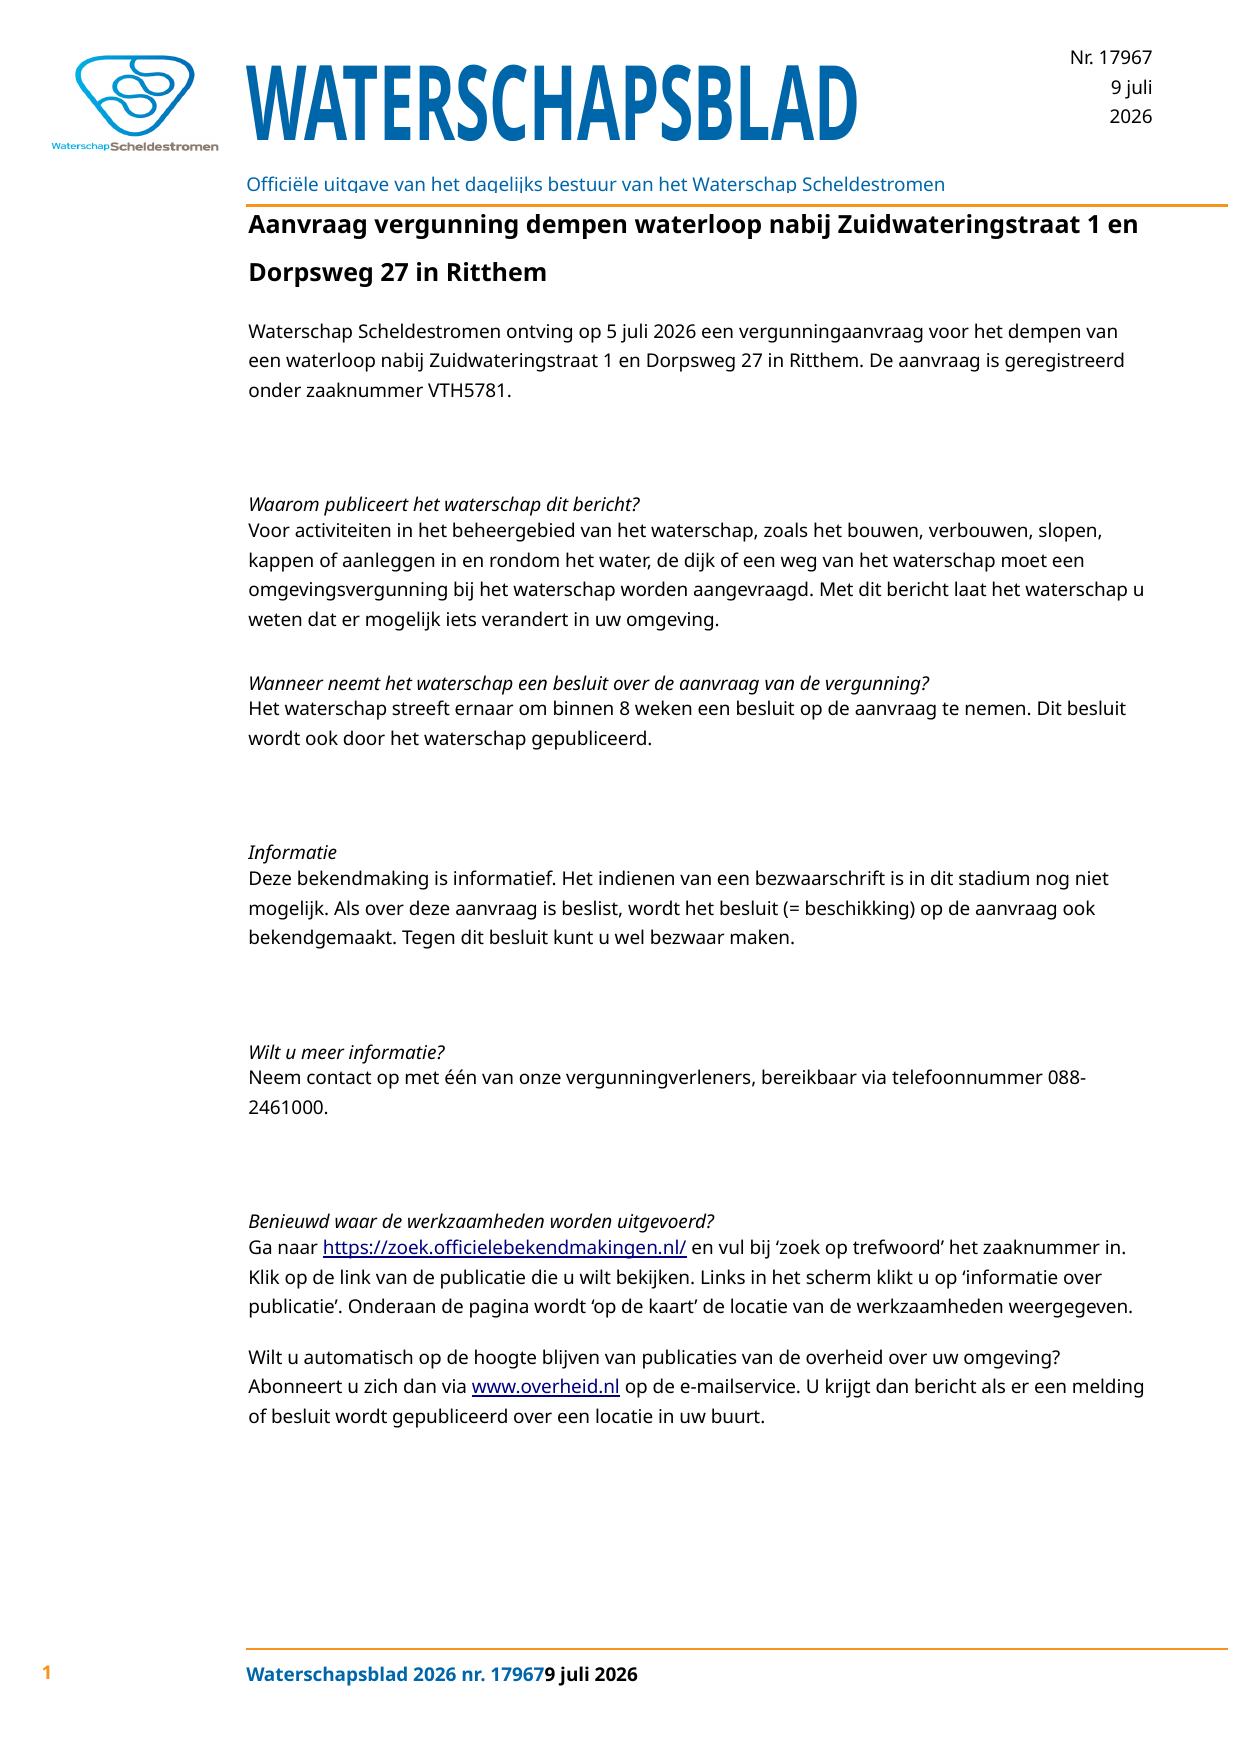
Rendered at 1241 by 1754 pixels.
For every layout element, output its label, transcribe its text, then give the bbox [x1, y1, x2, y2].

text Ga naar https://zoek.officielebekendmakingen.nl/ en vul bij ‘zoek op trefwoord’ het zaaknummer in. Klik op de link van de publicatie die u wilt bekijken. Links in het scherm klikt u op ‘informatie over publicatie’. Onderaan de pagina wordt ‘op de kaart’ de locatie van de werkzaamheden weergegeven. [248, 1234, 1152, 1319]
text Voor activiteiten in het beheergebied van het waterschap, zoals het bouwen, verbouwen, slopen, kappen of aanleggen in en rondom het water, de dijk of een weg van het waterschap moet een omgevingsvergunning bij het waterschap worden aangevraagd. Met dit bericht laat het waterschap u weten dat er mogelijk iets verandert in uw omgeving. [248, 517, 1152, 632]
text Neem contact op met één van onze vergunningverleners, bereikbaar via telefoonnummer 088-2461000. [248, 1064, 1152, 1120]
text Deze bekendmaking is informatief. Het indienen van een bezwaarschrift is in dit stadium nog niet mogelijk. Als over deze aanvraag is beslist, wordt het besluit (= beschikking) op de aanvraag ook bekendgemaakt. Tegen dit besluit kunt u wel bezwaar maken. [248, 865, 1152, 950]
text Aanvraag vergunning dempen waterloop nabij Zuidwateringstraat 1 en Dorpsweg 27 in Ritthem [248, 207, 1152, 288]
text Wanneer neemt het waterschap een besluit over de aanvraag van de vergunning? [248, 670, 1152, 696]
text Informatie [248, 839, 1152, 865]
picture [41, 47, 231, 172]
text Benieuwd waar de werkzaamheden worden uitgevoerd? [248, 1208, 1152, 1234]
text Waarom publiceert het waterschap dit bericht? [248, 491, 1152, 517]
text Wilt u automatisch op de hoogte blijven van publicaties van de overheid over uw omgeving? Abonneert u zich dan via www.overheid.nl op de e-mailservice. U krijgt dan bericht als er een melding of besluit wordt gepubliceerd over een locatie in uw buurt. [248, 1344, 1152, 1429]
text Het waterschap streeft ernaar om binnen 8 weken een besluit op de aanvraag te nemen. Dit besluit wordt ook door het waterschap gepubliceerd. [248, 696, 1152, 751]
text Wilt u meer informatie? [248, 1039, 1152, 1064]
text Waterschap Scheldestromen ontving op 5 juli 2026 een vergunningaanvraag voor het dempen van een waterloop nabij Zuidwateringstraat 1 en Dorpsweg 27 in Ritthem. De aanvraag is geregistreerd onder zaaknummer VTH5781. [248, 318, 1152, 403]
